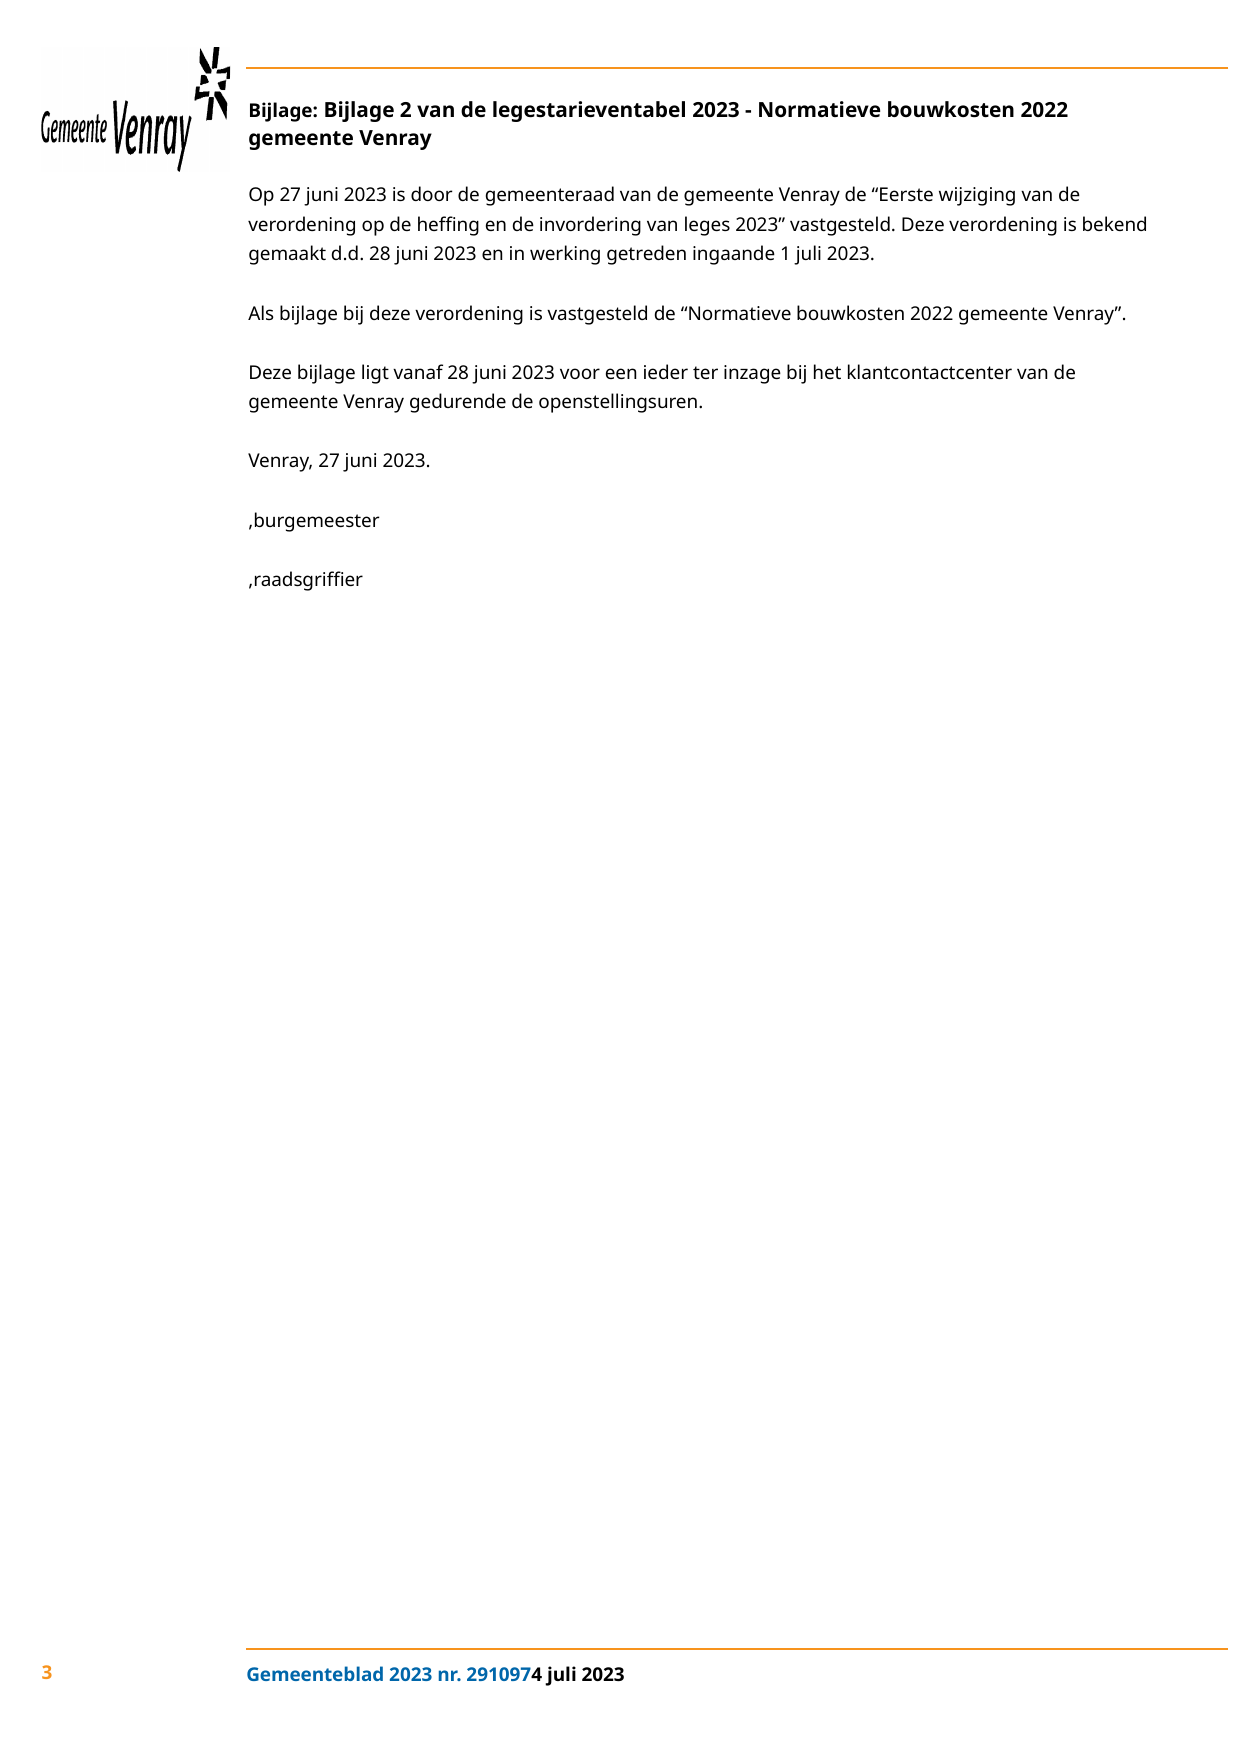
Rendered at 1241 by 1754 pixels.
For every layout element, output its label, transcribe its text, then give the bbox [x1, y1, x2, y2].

text ,raadsgriffier [248, 566, 1152, 592]
text Bijlage: Bijlage 2 van de legestarieventabel 2023 - Normatieve bouwkosten 2022 gemeente Venray [248, 95, 1152, 152]
picture [41, 47, 231, 172]
text Venray, 27 juni 2023. [248, 448, 1152, 473]
text ,burgemeester [248, 507, 1152, 532]
text Als bijlage bij deze verordening is vastgesteld de “Normatieve bouwkosten 2022 gemeente Venray”. [248, 300, 1152, 325]
text Deze bijlage ligt vanaf 28 juni 2023 voor een ieder ter inzage bij het klantcontactcenter van de gemeente Venray gedurende de openstellingsuren. [248, 359, 1152, 414]
text Op 27 juni 2023 is door de gemeenteraad van de gemeente Venray de “Eerste wijziging van de verordening op de heffing en de invordering van leges 2023” vastgesteld. Deze verordening is bekend gemaakt d.d. 28 juni 2023 en in werking getreden ingaande 1 juli 2023. [248, 181, 1152, 266]
